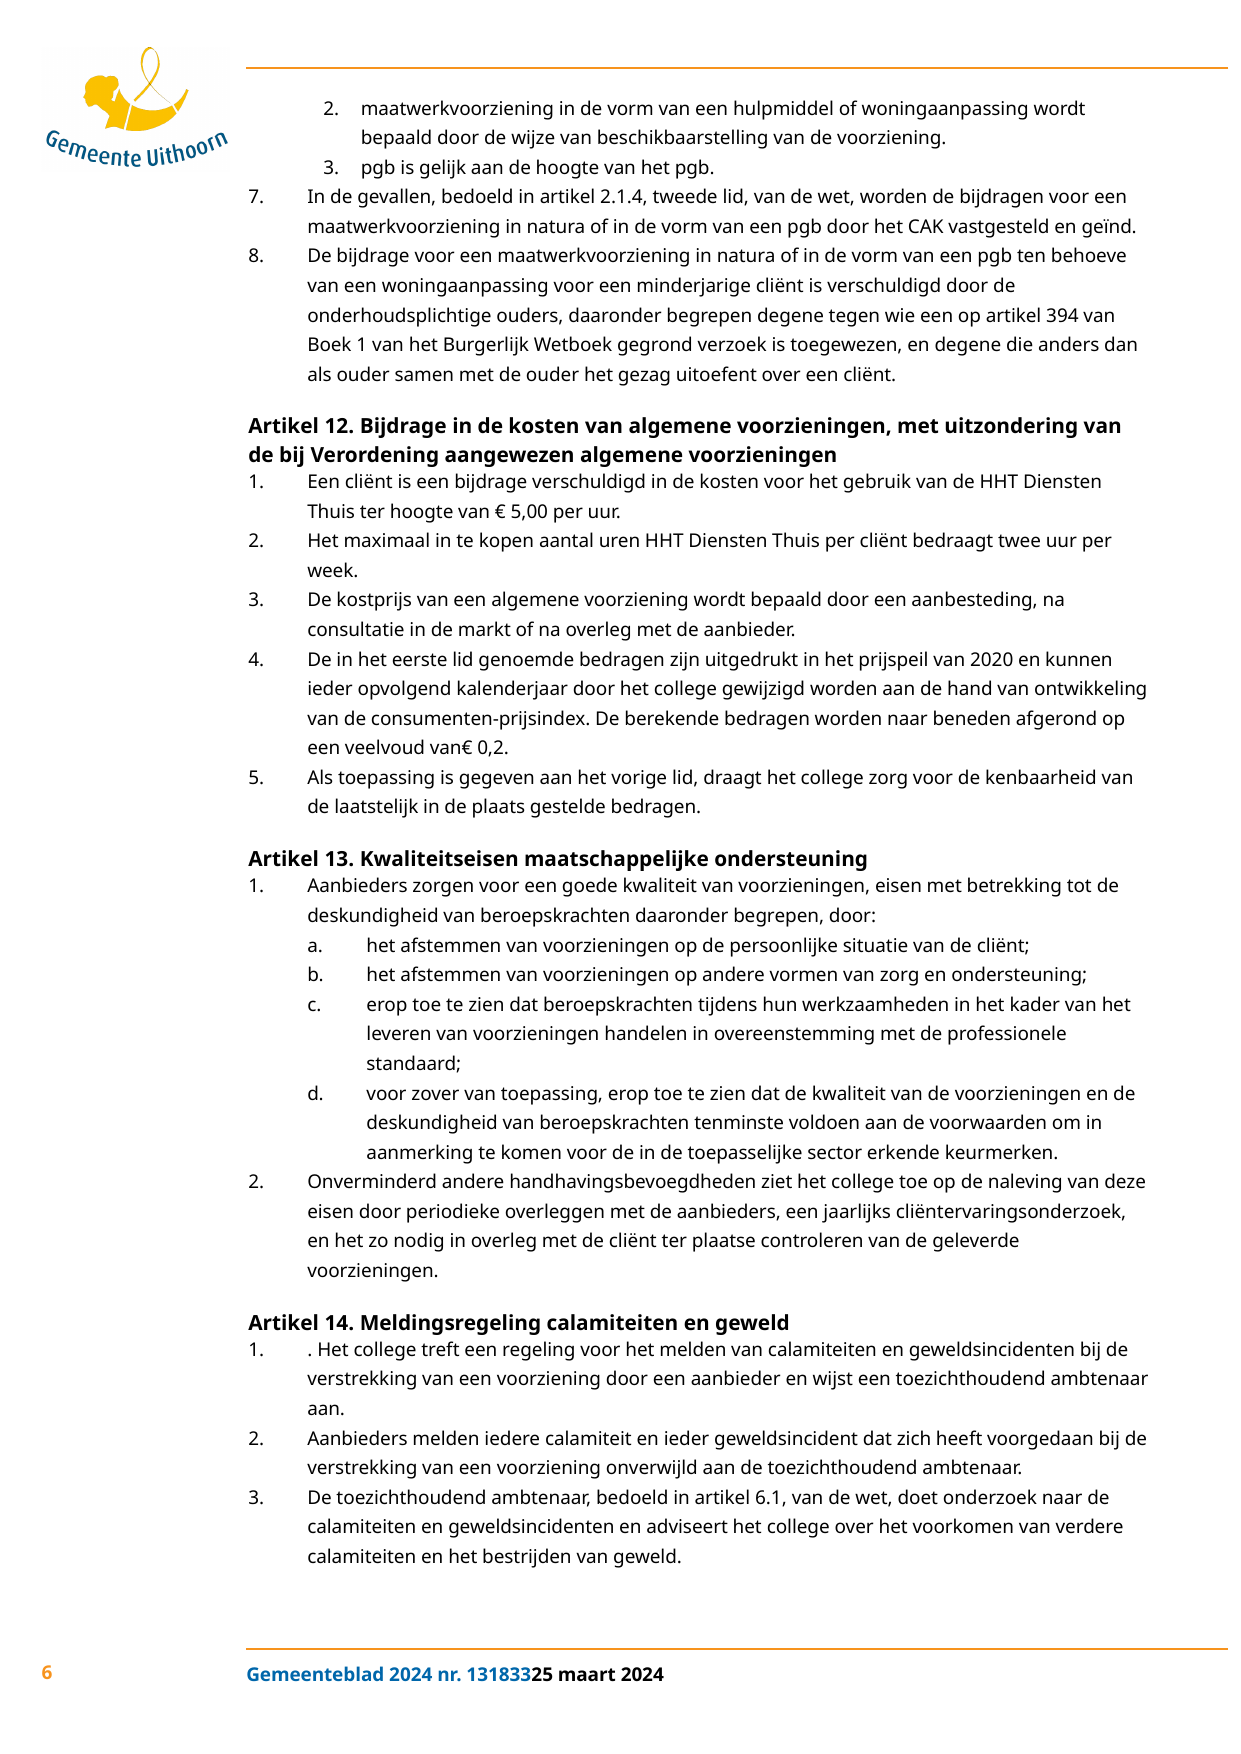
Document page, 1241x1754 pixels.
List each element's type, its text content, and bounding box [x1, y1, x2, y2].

list De kostprijs van een algemene voorziening wordt bepaald door een aanbesteding, na consultatie in de markt of na overleg met de aanbieder. [248, 587, 1152, 642]
list Aanbieders melden iedere calamiteit en ieder geweldsincident dat zich heeft voorgedaan bij de verstrekking van een voorziening onverwijld aan de toezichthoudend ambtenaar. [248, 1425, 1152, 1480]
list Als toepassing is gegeven aan het vorige lid, draagt het college zorg voor de kenbaarheid van de laatstelijk in de plaats gestelde bedragen. [248, 764, 1152, 819]
list het afstemmen van voorzieningen op andere vormen van zorg en ondersteuning; [307, 961, 1152, 987]
list De toezichthoudend ambtenaar, bedoeld in artikel 6.1, van de wet, doet onderzoek naar de calamiteiten en geweldsincidenten en adviseert het college over het voorkomen van verdere calamiteiten en het bestrijden van geweld. [248, 1484, 1152, 1569]
list het afstemmen van voorzieningen op de persoonlijke situatie van de cliënt; [307, 932, 1152, 957]
list . Het college treft een regeling voor het melden van calamiteiten en geweldsincidenten bij de verstrekking van een voorziening door een aanbieder en wijst een toezichthoudend ambtenaar aan. [248, 1336, 1152, 1421]
text Artikel 12. Bijdrage in de kosten van algemene voorzieningen, met uitzondering van de bij Verordening aangewezen algemene voorzieningen [248, 411, 1152, 468]
list erop toe te zien dat beroepskrachten tijdens hun werkzaamheden in het kader van het leveren van voorzieningen handelen in overeenstemming met de professionele standaard; [307, 991, 1152, 1076]
text Artikel 14. Meldingsregeling calamiteiten en geweld [248, 1308, 1152, 1336]
picture [41, 47, 231, 172]
list Een cliënt is een bijdrage verschuldigd in de kosten voor het gebruik van de HHT Diensten Thuis ter hoogte van € 5,00 per uur. [248, 468, 1152, 524]
list maatwerkvoorziening in de vorm van een hulpmiddel of woningaanpassing wordt bepaald door de wijze van beschikbaarstelling van de voorziening. [323, 95, 1152, 150]
list Onverminderd andere handhavingsbevoegdheden ziet het college toe op de naleving van deze eisen door periodieke overleggen met de aanbieders, een jaarlijks cliëntervaringsonderzoek, en het zo nodig in overleg met de cliënt ter plaatse controleren van de geleverde voorzieningen. [248, 1168, 1152, 1283]
list In de gevallen, bedoeld in artikel 2.1.4, tweede lid, van de wet, worden de bijdragen voor een maatwerkvoorziening in natura of in de vorm van een pgb door het CAK vastgesteld en geïnd. [248, 183, 1152, 239]
text Artikel 13. Kwaliteitseisen maatschappelijke ondersteuning [248, 844, 1152, 873]
list pgb is gelijk aan de hoogte van het pgb. [323, 154, 1152, 180]
list De in het eerste lid genoemde bedragen zijn uitgedrukt in het prijspeil van 2020 en kunnen ieder opvolgend kalenderjaar door het college gewijzigd worden aan de hand van ontwikkeling van de consumenten-prijsindex. De berekende bedragen worden naar beneden afgerond op een veelvoud van€ 0,2. [248, 646, 1152, 760]
list De bijdrage voor een maatwerkvoorziening in natura of in de vorm van een pgb ten behoeve van een woningaanpassing voor een minderjarige cliënt is verschuldigd door de onderhoudsplichtige ouders, daaronder begrepen degene tegen wie een op artikel 394 van Boek 1 van het Burgerlijk Wetboek gegrond verzoek is toegewezen, en degene die anders dan als ouder samen met de ouder het gezag uitoefent over een cliënt. [248, 243, 1152, 387]
list voor zover van toepassing, erop toe te zien dat de kwaliteit van de voorzieningen en de deskundigheid van beroepskrachten tenminste voldoen aan de voorwaarden om in aanmerking te komen voor de in de toepasselijke sector erkende keurmerken. [307, 1080, 1152, 1164]
list Het maximaal in te kopen aantal uren HHT Diensten Thuis per cliënt bedraagt twee uur per week. [248, 527, 1152, 583]
list Aanbieders zorgen voor een goede kwaliteit van voorzieningen, eisen met betrekking tot de deskundigheid van beroepskrachten daaronder begrepen, door: [248, 873, 1152, 928]
